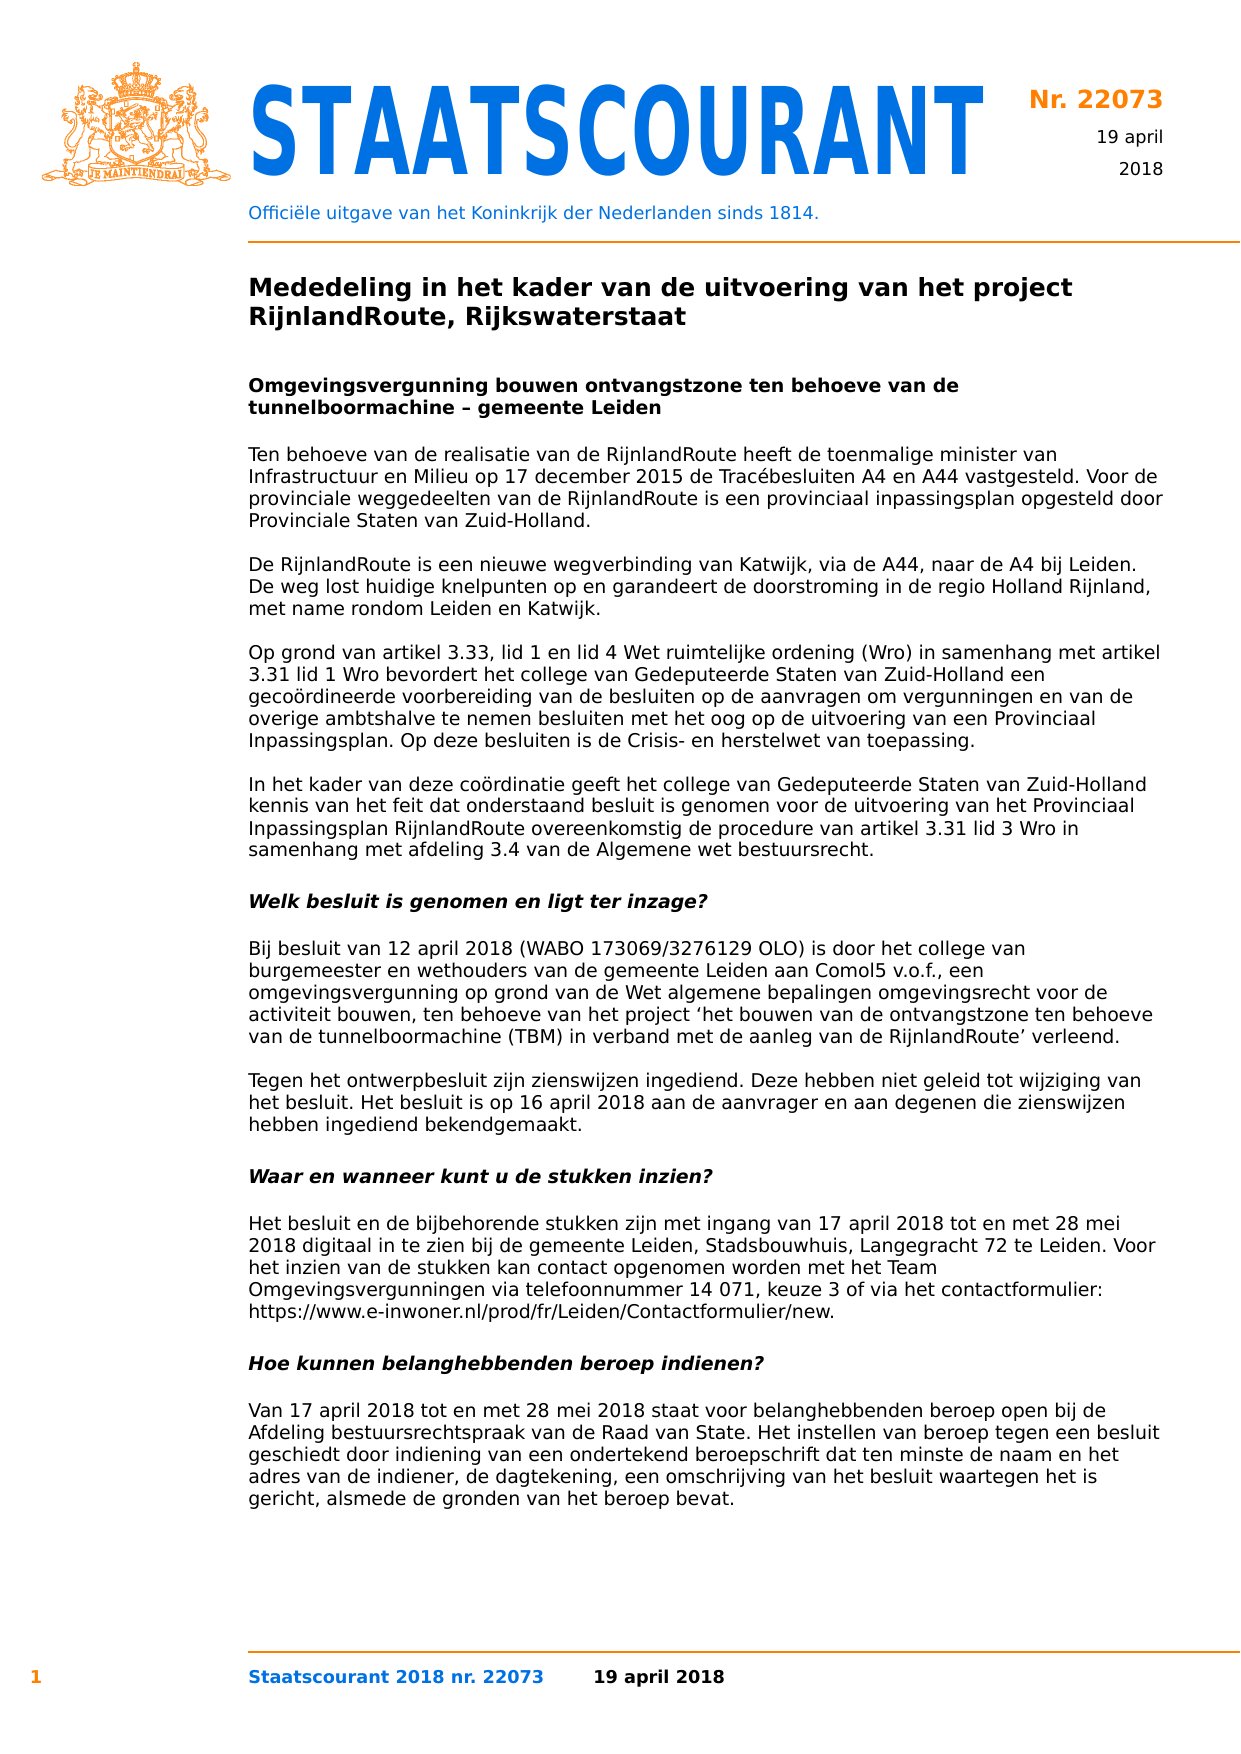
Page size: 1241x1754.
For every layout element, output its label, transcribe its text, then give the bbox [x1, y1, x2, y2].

text Van 17 april 2018 tot en met 28 mei 2018 staat voor belanghebbenden beroep open bij de Afdeling bestuursrechtspraak van de Raad van State. Het instellen van beroep tegen een besluit geschiedt door indiening van een ondertekend beroepschrift dat ten minste de naam en het adres van de indiener, de dagtekening, een omschrijving van het besluit waartegen het is gericht, alsmede de gronden van het beroep bevat. [248, 1400, 1163, 1510]
text Tegen het ontwerpbesluit zijn zienswijzen ingediend. Deze hebben niet geleid tot wijziging van het besluit. Het besluit is op 16 april 2018 aan de aanvrager en aan degenen die zienswijzen hebben ingediend bekendgemaakt. [248, 1070, 1163, 1136]
text Op grond van artikel 3.33, lid 1 en lid 4 Wet ruimtelijke ordening (Wro) in samenhang met artikel 3.31 lid 1 Wro bevordert het college van Gedeputeerde Staten van Zuid-Holland een gecoördineerde voorbereiding van de besluiten op de aanvragen om vergunningen en van de overige ambtshalve te nemen besluiten met het oog op de uitvoering van een Provinciaal Inpassingsplan. Op deze besluiten is de Crisis- en herstelwet van toepassing. [248, 642, 1163, 752]
subtitle Welk besluit is genomen en ligt ter inzage? [248, 891, 1163, 913]
text Het besluit en de bijbehorende stukken zijn met ingang van 17 april 2018 tot en met 28 mei 2018 digitaal in te zien bij de gemeente Leiden, Stadsbouwhuis, Langegracht 72 te Leiden. Voor het inzien van de stukken kan contact opgenomen worden met het Team Omgevingsvergunningen via telefoonnummer 14 071, keuze 3 of via het contactformulier: https://www.e-inwoner.nl/prod/fr/Leiden/Contactformulier/new. [248, 1213, 1163, 1323]
table_cell 2018 [998, 153, 1240, 203]
text Ten behoeve van de realisatie van de RijnlandRoute heeft de toenmalige minister van Infrastructuur en Milieu op 17 december 2015 de Tracébesluiten A4 en A44 vastgesteld. Voor de provinciale weggedeelten van de RijnlandRoute is een provinciaal inpassingsplan opgesteld door Provinciale Staten van Zuid-Holland. [248, 444, 1163, 532]
picture [41, 62, 231, 186]
subtitle Waar en wanneer kunt u de stukken inzien? [248, 1166, 1163, 1188]
table_cell Officiële uitgave van het Koninkrijk der Nederlanden sinds 1814. [248, 203, 1240, 241]
table_cell 19 april [998, 121, 1240, 153]
table_header Nr. 22073 [998, 62, 1240, 121]
subtitle Hoe kunnen belanghebbenden beroep indienen? [248, 1353, 1163, 1375]
text De RijnlandRoute is een nieuwe wegverbinding van Katwijk, via de A44, naar de A4 bij Leiden. De weg lost huidige knelpunten op en garandeert de doorstroming in de regio Holland Rijnland, met name rondom Leiden en Katwijk. [248, 554, 1163, 620]
subtitle Mededeling in het kader van de uitvoering van het project RijnlandRoute, Rijkswaterstaat [248, 273, 1163, 331]
text Bij besluit van 12 april 2018 (WABO 173069/3276129 OLO) is door het college van burgemeester en wethouders van de gemeente Leiden aan Comol5 v.o.f., een omgevingsvergunning op grond van de Wet algemene bepalingen omgevingsrecht voor de activiteit bouwen, ten behoeve van het project ‘het bouwen van de ontvangstzone ten behoeve van de tunnelboormachine (TBM) in verband met de aanleg van de RijnlandRoute’ verleend. [248, 938, 1163, 1048]
table_header STAATSCOURANT [248, 62, 998, 203]
text In het kader van deze coördinatie geeft het college van Gedeputeerde Staten van Zuid-Holland kennis van het feit dat onderstaand besluit is genomen voor de uitvoering van het Provinciaal Inpassingsplan RijnlandRoute overeenkomstig de procedure van artikel 3.31 lid 3 Wro in samenhang met afdeling 3.4 van de Algemene wet bestuursrecht. [248, 773, 1163, 861]
subtitle Omgevingsvergunning bouwen ontvangstzone ten behoeve van de tunnelboormachine – gemeente Leiden [248, 375, 1163, 419]
table_header [25, 62, 248, 241]
